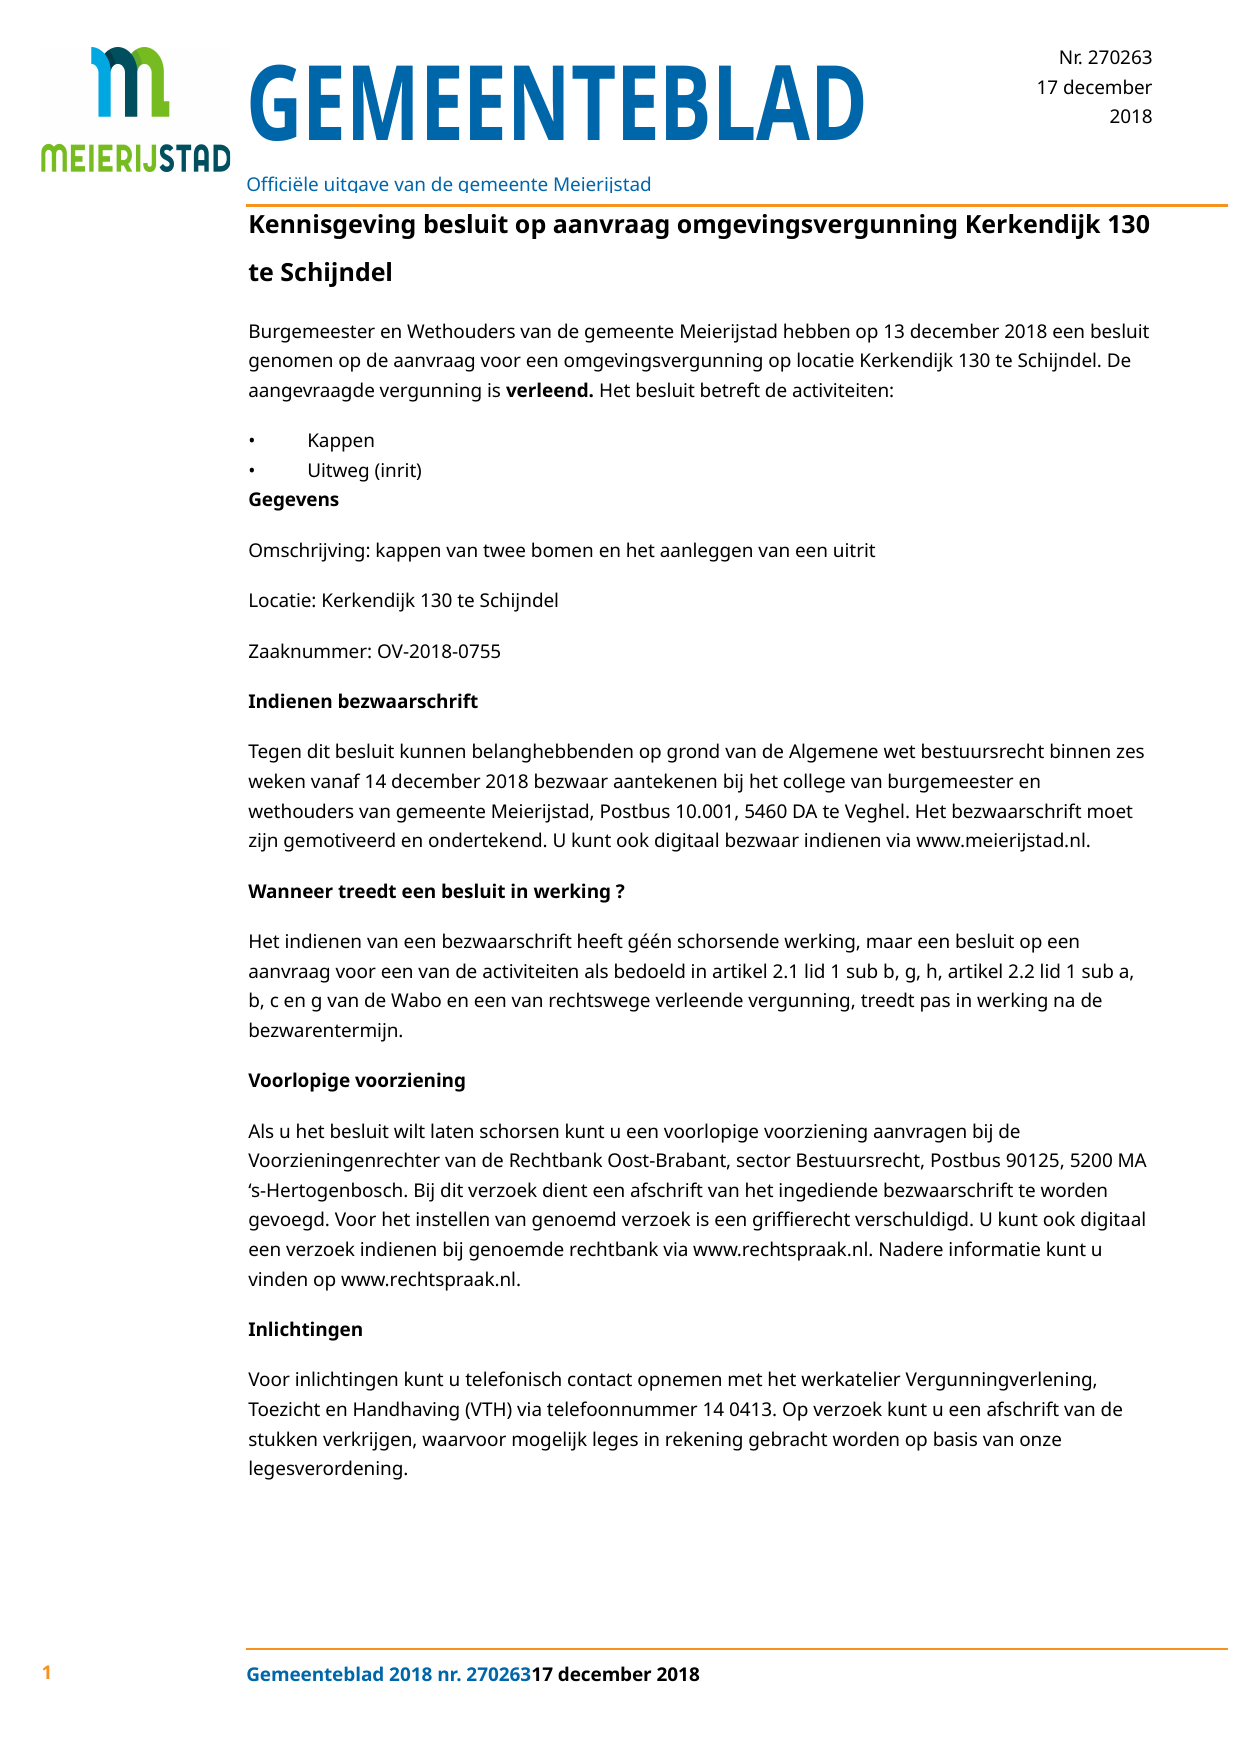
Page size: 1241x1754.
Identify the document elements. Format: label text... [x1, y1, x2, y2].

text Zaaknummer: OV-2018-0755 [248, 638, 1152, 664]
text Tegen dit besluit kunnen belanghebbenden op grond van de Algemene wet bestuursrecht binnen zes weken vanaf 14 december 2018 bezwaar aantekenen bij het college van burgemeester en wethouders van gemeente Meierijstad, Postbus 10.001, 5460 DA te Veghel. Het bezwaarschrift moet zijn gemotiveerd en ondertekend. U kunt ook digitaal bezwaar indienen via www.meierijstad.nl. [248, 739, 1152, 853]
text Voor inlichtingen kunt u telefonisch contact opnemen met het werkatelier Vergunningverlening, Toezicht en Handhaving (VTH) via telefoonnummer 14 0413. Op verzoek kunt u een afschrift van de stukken verkrijgen, waarvoor mogelijk leges in rekening gebracht worden op basis van onze legesverordening. [248, 1367, 1152, 1481]
text Kennisgeving besluit op aanvraag omgevingsvergunning Kerkendijk 130 te Schijndel [248, 207, 1152, 288]
text Indienen bezwaarschrift [248, 688, 1152, 714]
text Gegevens [248, 487, 1152, 512]
text Omschrijving: kappen van twee bomen en het aanleggen van een uitrit [248, 537, 1152, 563]
text Locatie: Kerkendijk 130 te Schijndel [248, 587, 1152, 613]
text Burgemeester en Wethouders van de gemeente Meierijstad hebben op 13 december 2018 een besluit genomen op de aanvraag voor een omgevingsvergunning op locatie Kerkendijk 130 te Schijndel. De aangevraagde vergunning is verleend. Het besluit betreft de activiteiten: [248, 318, 1152, 403]
text Wanneer treedt een besluit in werking ? [248, 878, 1152, 904]
text Het indienen van een bezwaarschrift heeft géén schorsende werking, maar een besluit op een aanvraag voor een van de activiteiten als bedoeld in artikel 2.1 lid 1 sub b, g, h, artikel 2.2 lid 1 sub a, b, c en g van de Wabo en een van rechtswege verleende vergunning, treedt pas in werking na de bezwarentermijn. [248, 928, 1152, 1043]
text Inlichtingen [248, 1316, 1152, 1342]
picture [41, 47, 231, 172]
text Voorlopige voorziening [248, 1067, 1152, 1093]
text Als u het besluit wilt laten schorsen kunt u een voorlopige voorziening aanvragen bij de Voorzieningenrechter van de Rechtbank Oost-Brabant, sector Bestuursrecht, Postbus 90125, 5200 MA ‘s-Hertogenbosch. Bij dit verzoek dient een afschrift van het ingediende bezwaarschrift te worden gevoegd. Voor het instellen van genoemd verzoek is een griffierecht verschuldigd. U kunt ook digitaal een verzoek indienen bij genoemde rechtbank via www.rechtspraak.nl. Nadere informatie kunt u vinden op www.rechtspraak.nl. [248, 1118, 1152, 1292]
list Kappen [248, 427, 1152, 453]
list Uitweg (inrit) [248, 457, 1152, 483]
